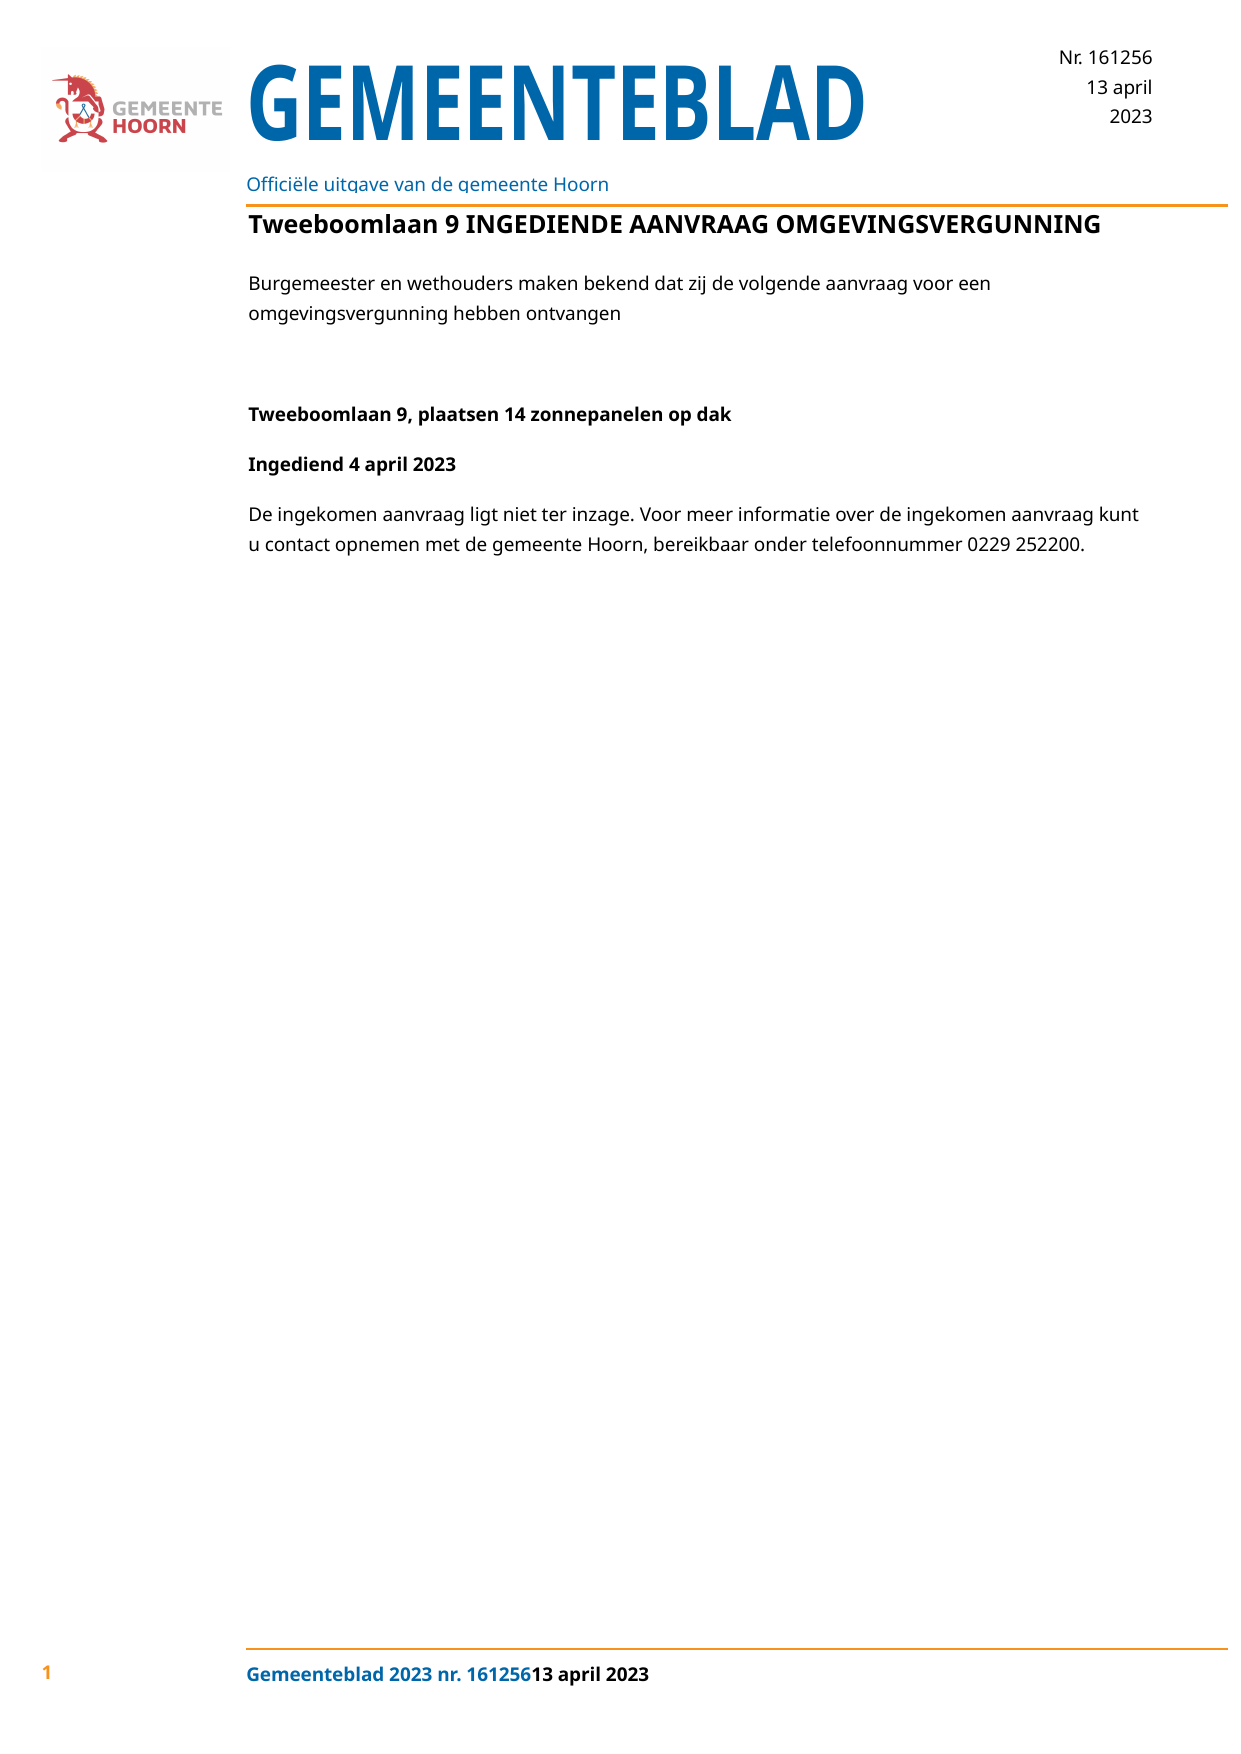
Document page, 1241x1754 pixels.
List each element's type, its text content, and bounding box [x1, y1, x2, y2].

text Tweeboomlaan 9 INGEDIENDE AANVRAAG OMGEVINGSVERGUNNING [248, 207, 1152, 241]
text Burgemeester en wethouders maken bekend dat zij de volgende aanvraag voor een omgevingsvergunning hebben ontvangen [248, 270, 1152, 326]
picture [41, 47, 231, 172]
text Ingediend 4 april 2023 [248, 451, 1152, 477]
text De ingekomen aanvraag ligt niet ter inzage. Voor meer informatie over de ingekomen aanvraag kunt u contact opnemen met de gemeente Hoorn, bereikbaar onder telefoonnummer 0229 252200. [248, 502, 1152, 557]
text Tweeboomlaan 9, plaatsen 14 zonnepanelen op dak [248, 401, 1152, 426]
